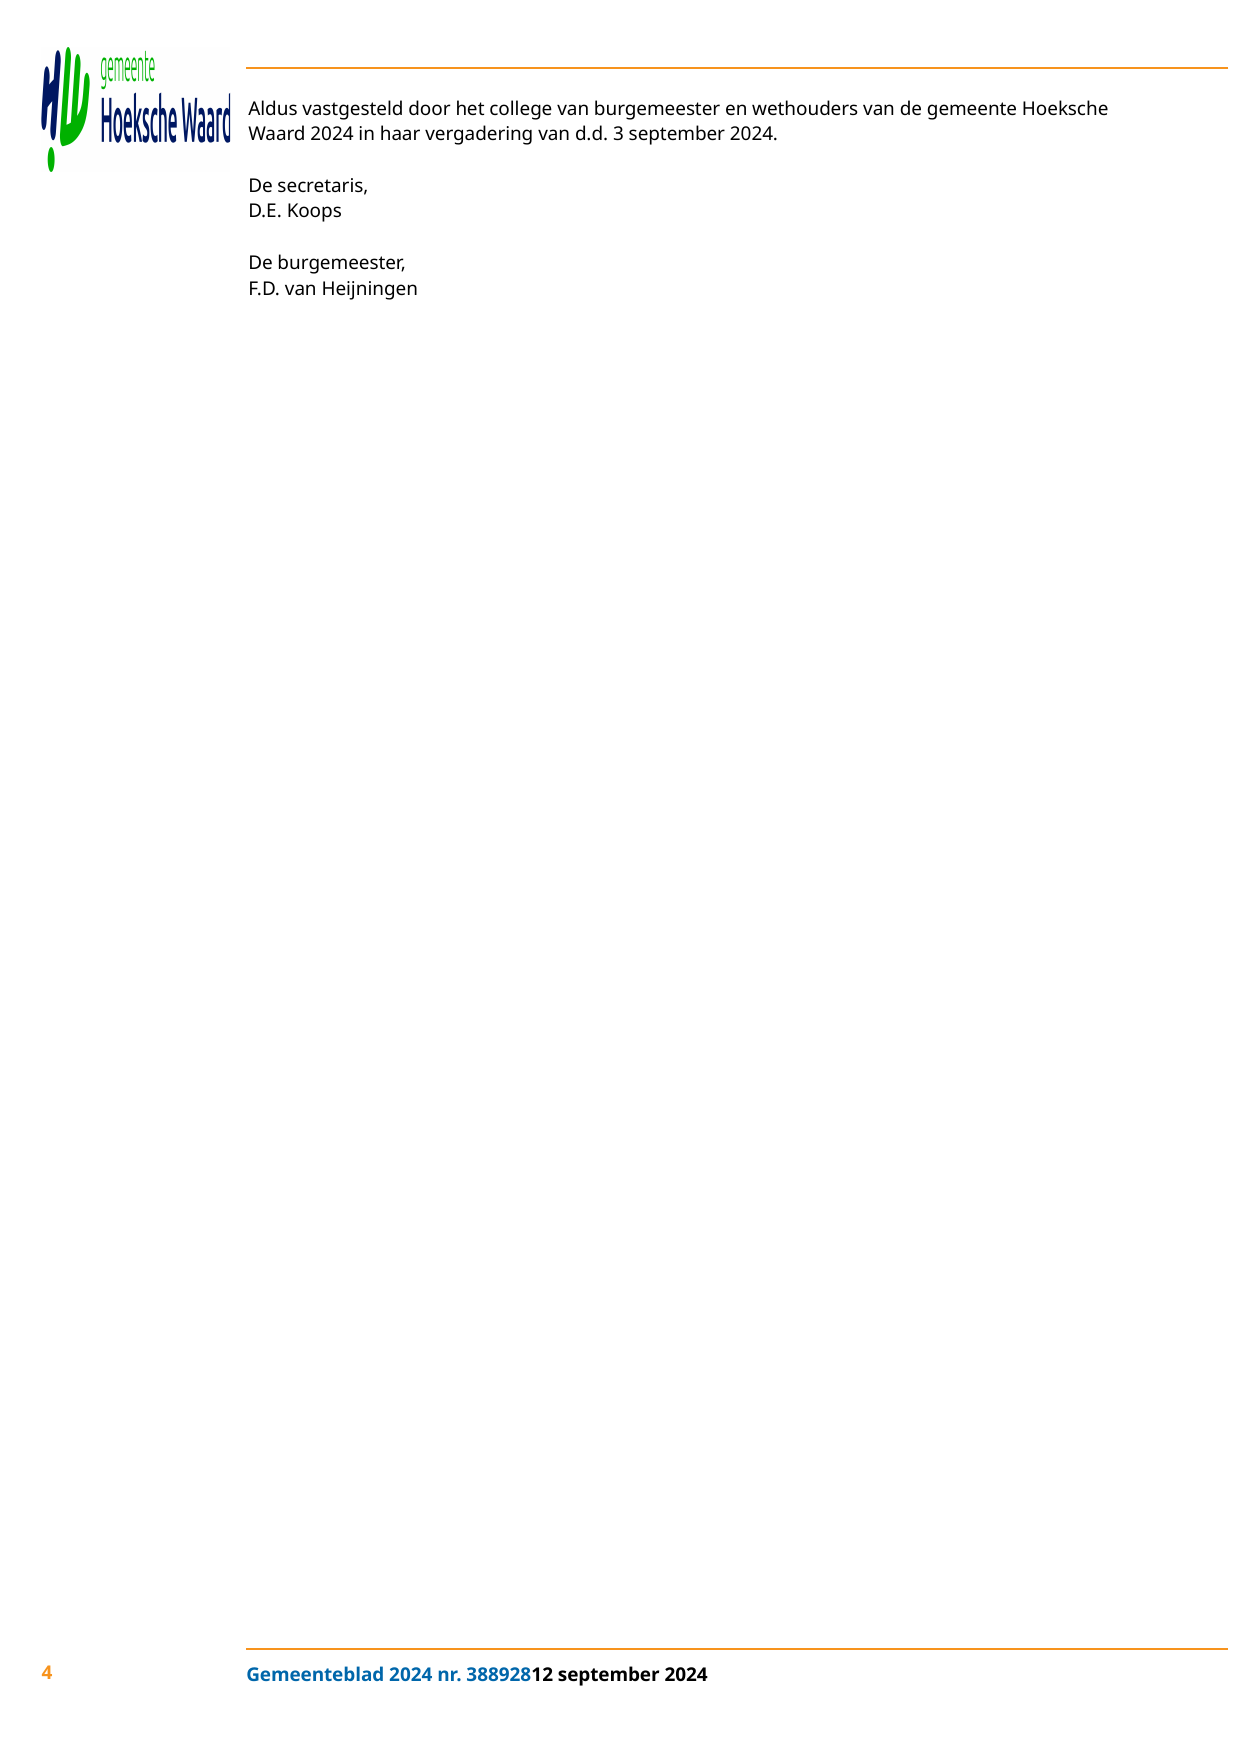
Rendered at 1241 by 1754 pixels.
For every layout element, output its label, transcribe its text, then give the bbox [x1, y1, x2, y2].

text Aldus vastgesteld door het college van burgemeester en wethouders van de gemeente Hoeksche Waard 2024 in haar vergadering van d.d. 3 september 2024. [248, 95, 1152, 146]
picture [41, 47, 231, 172]
text F.D. van Heijningen [248, 275, 1152, 301]
text De burgemeester, [248, 249, 1152, 275]
text De secretaris, [248, 172, 1152, 198]
text D.E. Koops [248, 198, 1152, 223]
